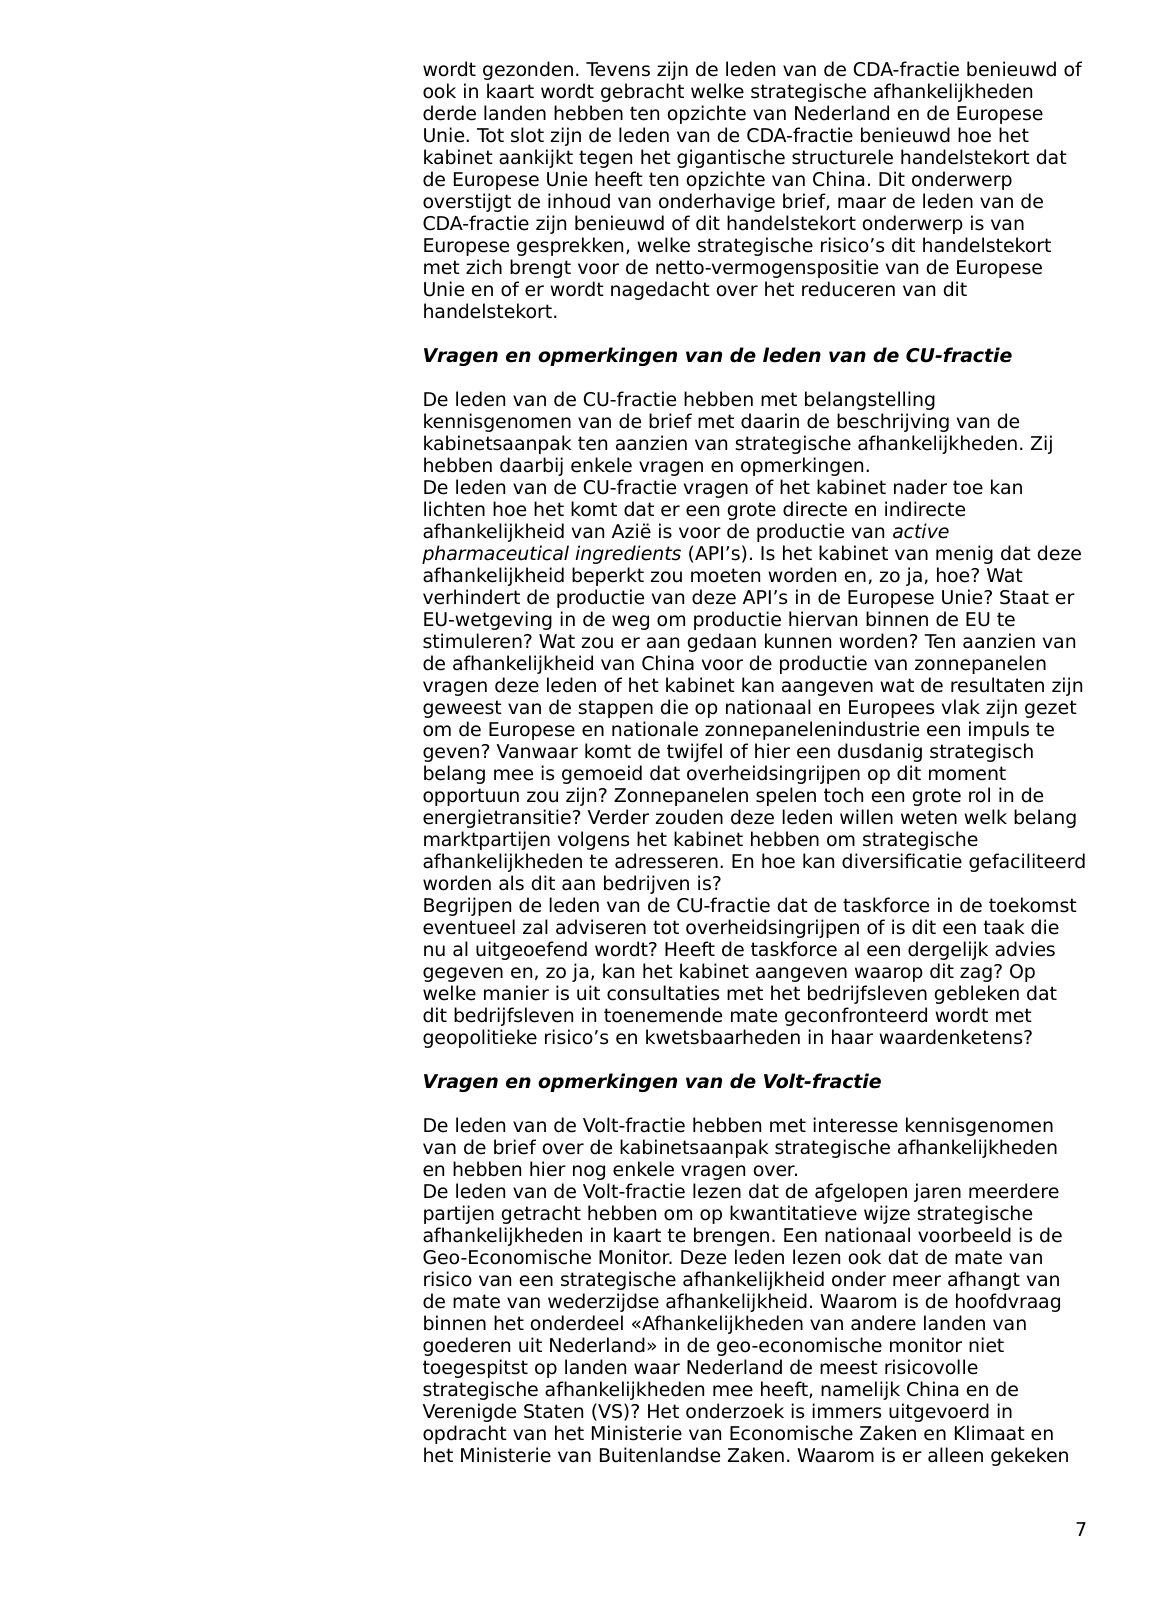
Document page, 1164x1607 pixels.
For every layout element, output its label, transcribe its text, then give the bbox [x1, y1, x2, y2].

text Vragen en opmerkingen van de Volt-fractie [422, 1071, 1087, 1093]
text De leden van de Volt-fractie lezen dat de afgelopen jaren meerdere partijen getracht hebben om op kwantitatieve wijze strategische afhankelijkheden in kaart te brengen. Een nationaal voorbeeld is de Geo-Economische Monitor. Deze leden lezen ook dat de mate van risico van een strategische afhankelijkheid onder meer afhangt van de mate van wederzijdse afhankelijkheid. Waarom is de hoofdvraag binnen het onderdeel «Afhankelijkheden van andere landen van goederen uit Nederland» in de geo-economische monitor niet toegespitst op landen waar Nederland de meest risicovolle strategische afhankelijkheden mee heeft, namelijk China en de Verenigde Staten (VS)? Het onderzoek is immers uitgevoerd in opdracht van het Ministerie van Economische Zaken en Klimaat en het Ministerie van Buitenlandse Zaken. Waarom is er alleen gekeken [422, 1181, 1087, 1467]
subtitle Vragen en opmerkingen van de leden van de CU-fractie [422, 345, 1087, 367]
text De leden van de CU-fractie vragen of het kabinet nader toe kan lichten hoe het komt dat er een grote directe en indirecte afhankelijkheid van Azië is voor de productie van active pharmaceutical ingredients (API’s). Is het kabinet van menig dat deze afhankelijkheid beperkt zou moeten worden en, zo ja, hoe? Wat verhindert de productie van deze API’s in de Europese Unie? Staat er EU-wetgeving in de weg om productie hiervan binnen de EU te stimuleren? Wat zou er aan gedaan kunnen worden? Ten aanzien van de afhankelijkheid van China voor de productie van zonnepanelen vragen deze leden of het kabinet kan aangeven wat de resultaten zijn geweest van de stappen die op nationaal en Europees vlak zijn gezet om de Europese en nationale zonnepanelenindustrie een impuls te geven? Vanwaar komt de twijfel of hier een dusdanig strategisch belang mee is gemoeid dat overheidsingrijpen op dit moment opportuun zou zijn? Zonnepanelen spelen toch een grote rol in de energietransitie? Verder zouden deze leden willen weten welk belang marktpartijen volgens het kabinet hebben om strategische afhankelijkheden te adresseren. En hoe kan diversificatie gefaciliteerd worden als dit aan bedrijven is? [422, 477, 1087, 895]
text De leden van de CU-fractie hebben met belangstelling kennisgenomen van de brief met daarin de beschrijving van de kabinetsaanpak ten aanzien van strategische afhankelijkheden. Zij hebben daarbij enkele vragen en opmerkingen. [422, 389, 1087, 477]
text Begrijpen de leden van de CU-fractie dat de taskforce in de toekomst eventueel zal adviseren tot overheidsingrijpen of is dit een taak die nu al uitgeoefend wordt? Heeft de taskforce al een dergelijk advies gegeven en, zo ja, kan het kabinet aangeven waarop dit zag? Op welke manier is uit consultaties met het bedrijfsleven gebleken dat dit bedrijfsleven in toenemende mate geconfronteerd wordt met geopolitieke risico’s en kwetsbaarheden in haar waardenketens? [422, 895, 1087, 1048]
text De leden van de Volt-fractie hebben met interesse kennisgenomen van de brief over de kabinetsaanpak strategische afhankelijkheden en hebben hier nog enkele vragen over. [422, 1115, 1087, 1181]
text wordt gezonden. Tevens zijn de leden van de CDA-fractie benieuwd of ook in kaart wordt gebracht welke strategische afhankelijkheden derde landen hebben ten opzichte van Nederland en de Europese Unie. Tot slot zijn de leden van de CDA-fractie benieuwd hoe het kabinet aankijkt tegen het gigantische structurele handelstekort dat de Europese Unie heeft ten opzichte van China. Dit onderwerp overstijgt de inhoud van onderhavige brief, maar de leden van de CDA-fractie zijn benieuwd of dit handelstekort onderwerp is van Europese gesprekken, welke strategische risico’s dit handelstekort met zich brengt voor de netto-vermogenspositie van de Europese Unie en of er wordt nagedacht over het reduceren van dit handelstekort. [422, 59, 1087, 323]
